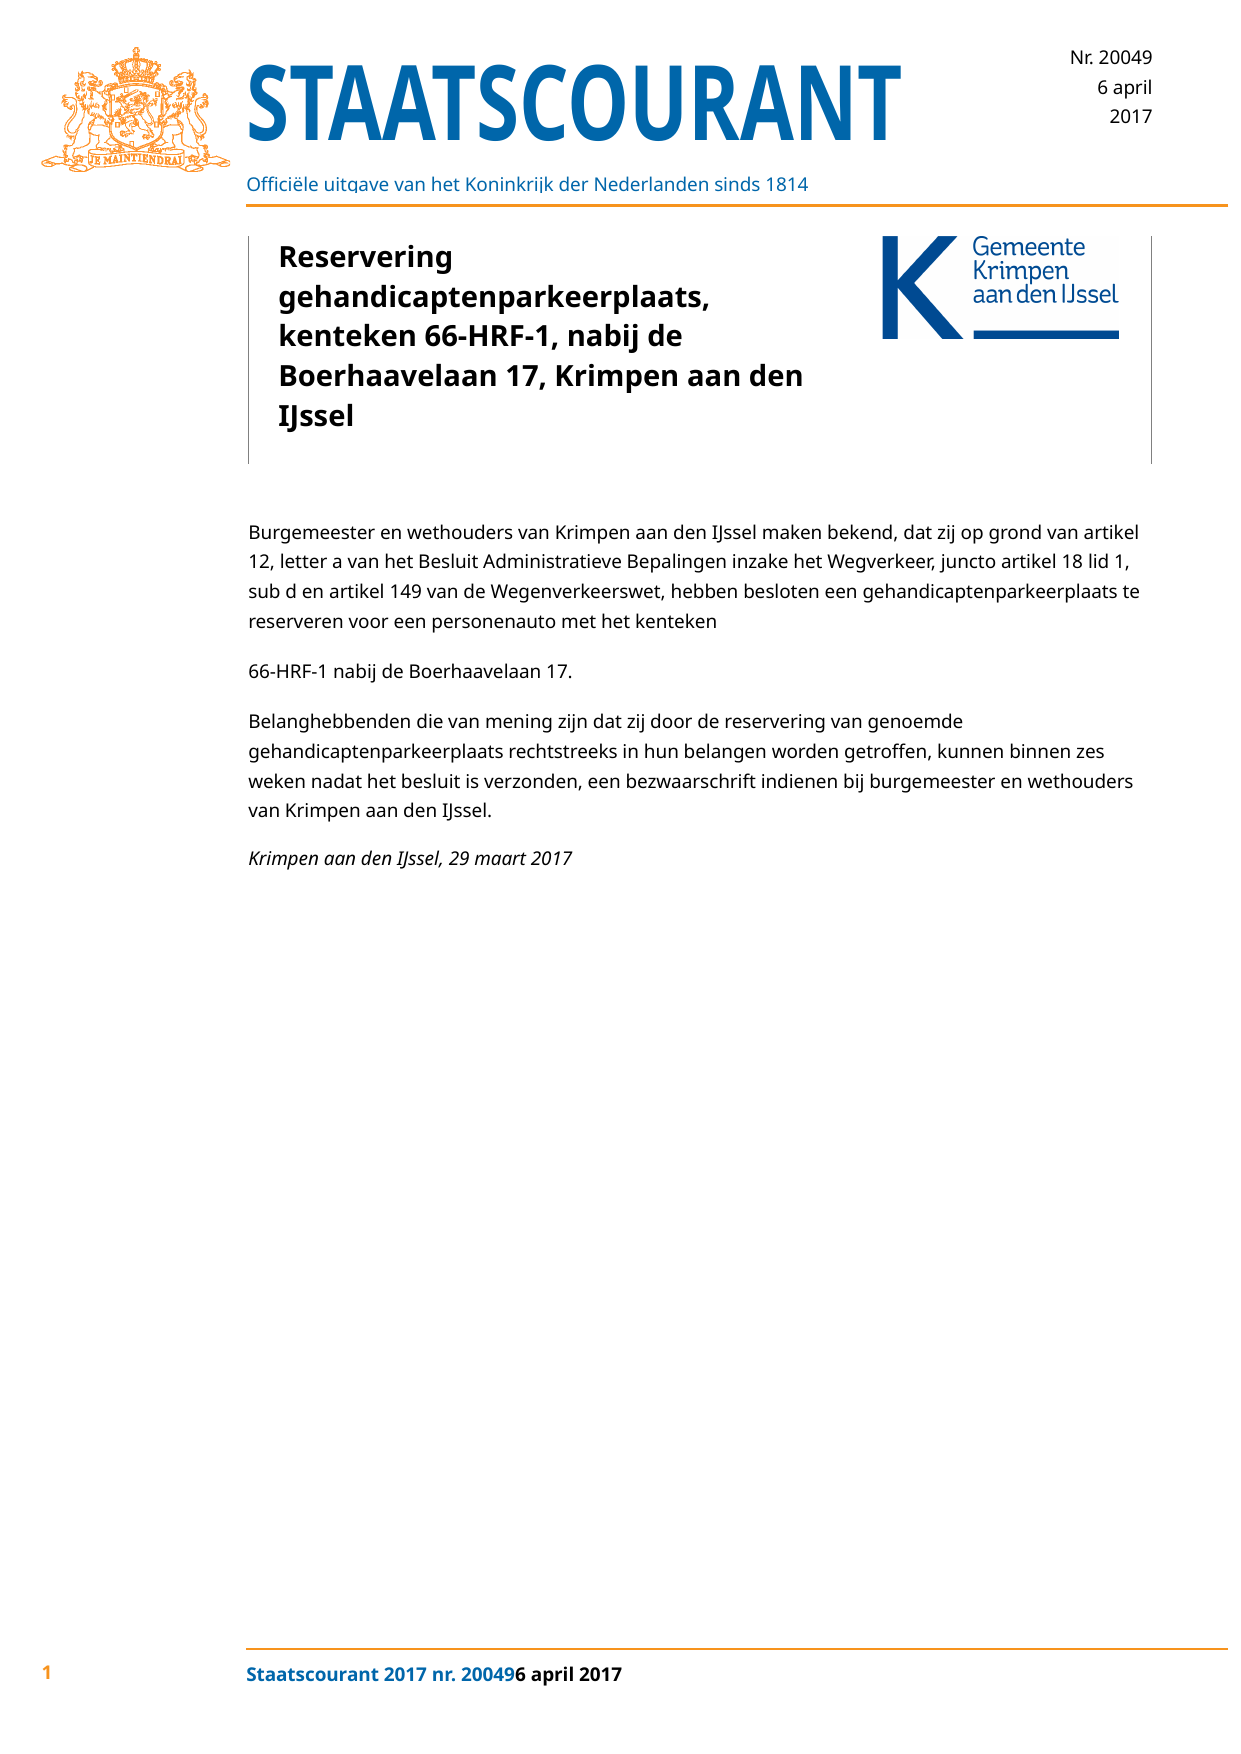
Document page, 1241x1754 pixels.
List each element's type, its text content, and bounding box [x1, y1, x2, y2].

table_header [1119, 236, 1151, 338]
picture [882, 236, 1119, 339]
text Krimpen aan den IJssel, 29 maart 2017 [248, 845, 1152, 871]
picture [41, 47, 231, 172]
text 66-HRF-1 nabij de Boerhaavelaan 17. [248, 658, 1152, 684]
text Burgemeester en wethouders van Krimpen aan den IJssel maken bekend, dat zij op grond van artikel 12, letter a van het Besluit Administratieve Bepalingen inzake het Wegverkeer, juncto artikel 18 lid 1, sub d en artikel 149 van de Wegenverkeerswet, hebben besloten een gehandicaptenparkeerplaats te reserveren voor een personenauto met het kenteken [248, 519, 1152, 633]
table_header [850, 339, 1151, 464]
table_header Reservering gehandicaptenparkeerplaats, kenteken 66-HRF-1, nabij de Boerhaavelaan 17, Krimpen aan den IJssel [249, 236, 850, 464]
table_header [850, 236, 882, 338]
text Belanghebbenden die van mening zijn dat zij door de reservering van genoemde gehandicaptenparkeerplaats rechtstreeks in hun belangen worden getroffen, kunnen binnen zes weken nadat het besluit is verzonden, een bezwaarschrift indienen bij burgemeester en wethouders van Krimpen aan den IJssel. [248, 709, 1152, 823]
